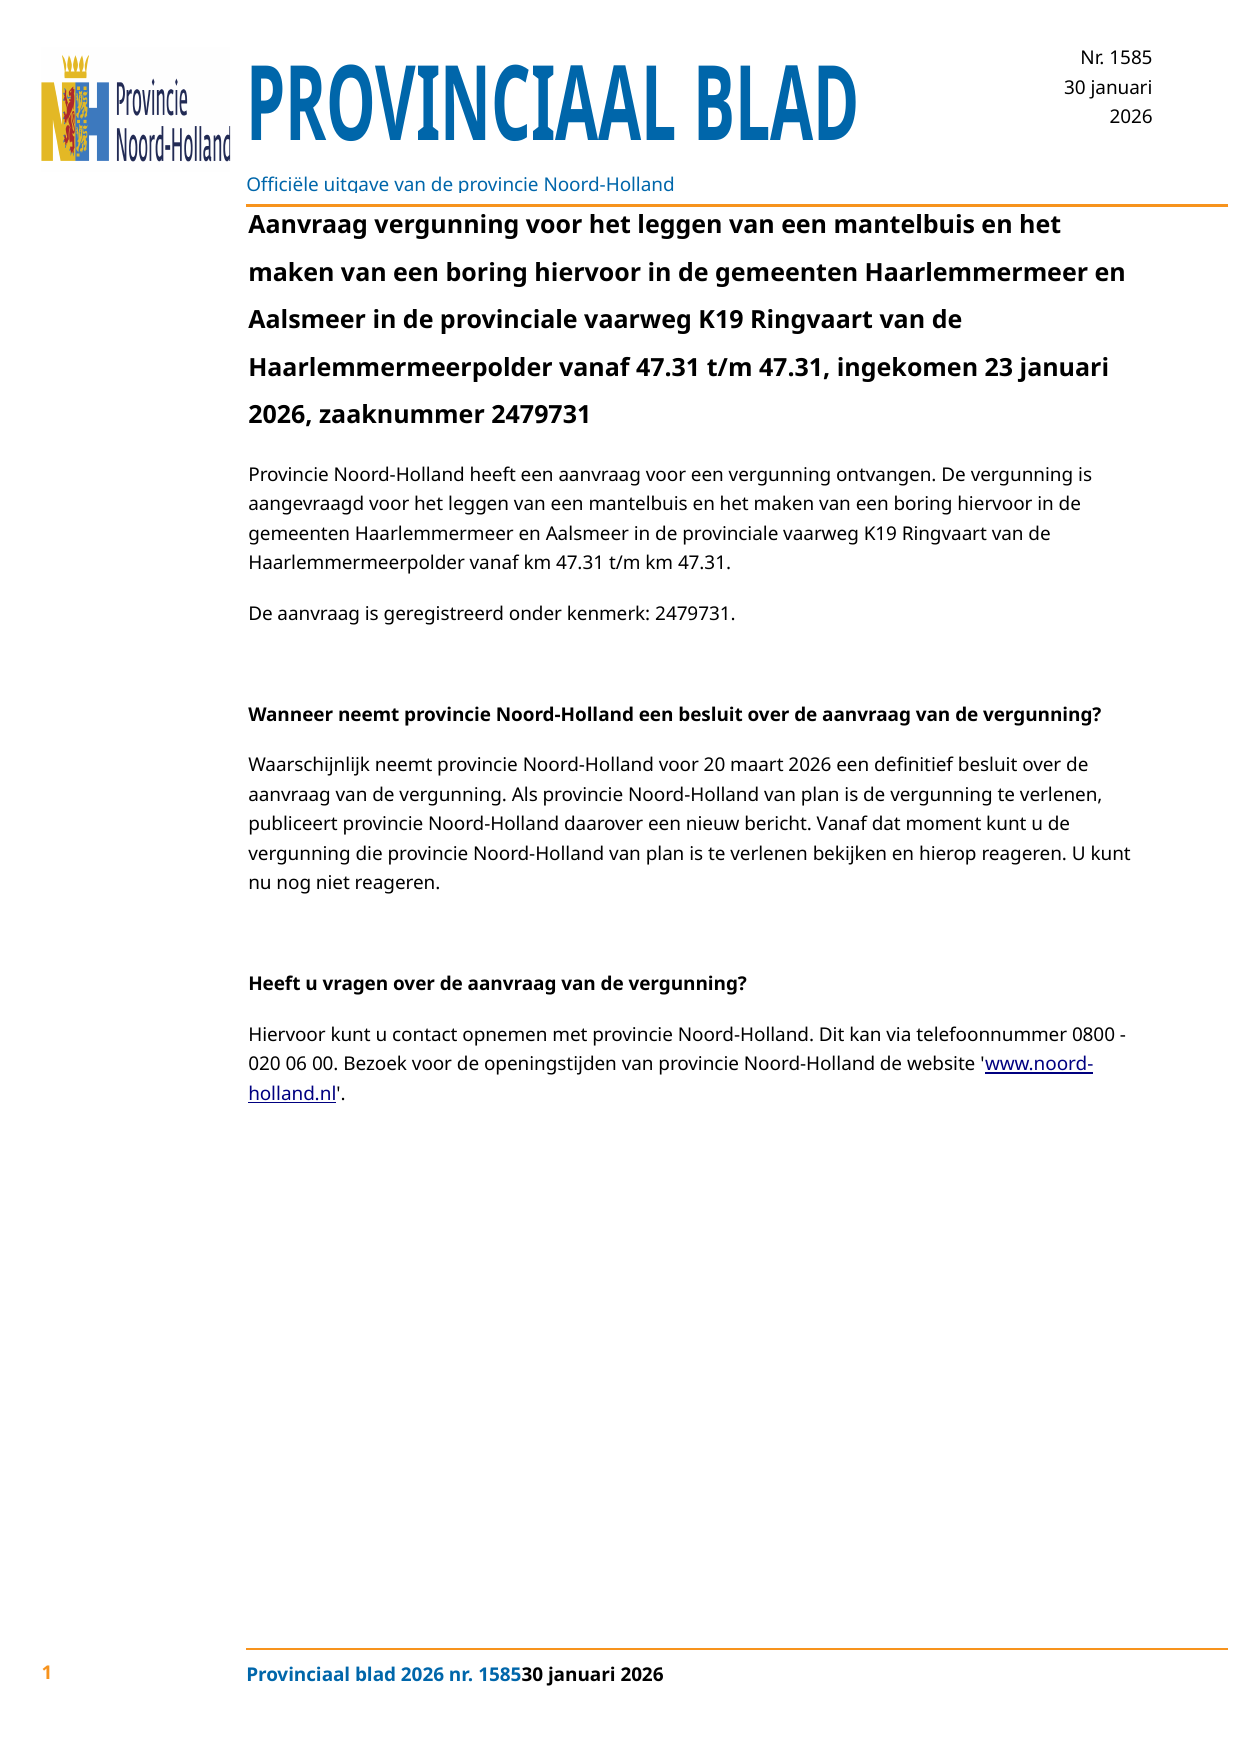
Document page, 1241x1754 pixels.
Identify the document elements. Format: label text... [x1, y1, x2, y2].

text Aanvraag vergunning voor het leggen van een mantelbuis en het maken van een boring hiervoor in de gemeenten Haarlemmermeer en Aalsmeer in de provinciale vaarweg K19 Ringvaart van de Haarlemmermeerpolder vanaf 47.31 t/m 47.31, ingekomen 23 januari 2026, zaaknummer 2479731 [248, 207, 1152, 431]
picture [41, 47, 231, 172]
text Hiervoor kunt u contact opnemen met provincie Noord-Holland. Dit kan via telefoonnummer 0800 - 020 06 00. Bezoek voor de openingstijden van provincie Noord-Holland de website 'www.noord-holland.nl'. [248, 1021, 1152, 1106]
text Provincie Noord-Holland heeft een aanvraag voor een vergunning ontvangen. De vergunning is aangevraagd voor het leggen van een mantelbuis en het maken van een boring hiervoor in de gemeenten Haarlemmermeer en Aalsmeer in de provinciale vaarweg K19 Ringvaart van de Haarlemmermeerpolder vanaf km 47.31 t/m km 47.31. [248, 461, 1152, 575]
text De aanvraag is geregistreerd onder kenmerk: 2479731. [248, 600, 1152, 626]
text Waarschijnlijk neemt provincie Noord-Holland voor 20 maart 2026 een definitief besluit over de aanvraag van de vergunning. Als provincie Noord-Holland van plan is de vergunning te verlenen, publiceert provincie Noord-Holland daarover een nieuw bericht. Vanaf dat moment kunt u de vergunning die provincie Noord-Holland van plan is te verlenen bekijken en hierop reageren. U kunt nu nog niet reageren. [248, 751, 1152, 895]
text Wanneer neemt provincie Noord-Holland een besluit over de aanvraag van de vergunning? [248, 701, 1152, 726]
text Heeft u vragen over de aanvraag van de vergunning? [248, 970, 1152, 996]
